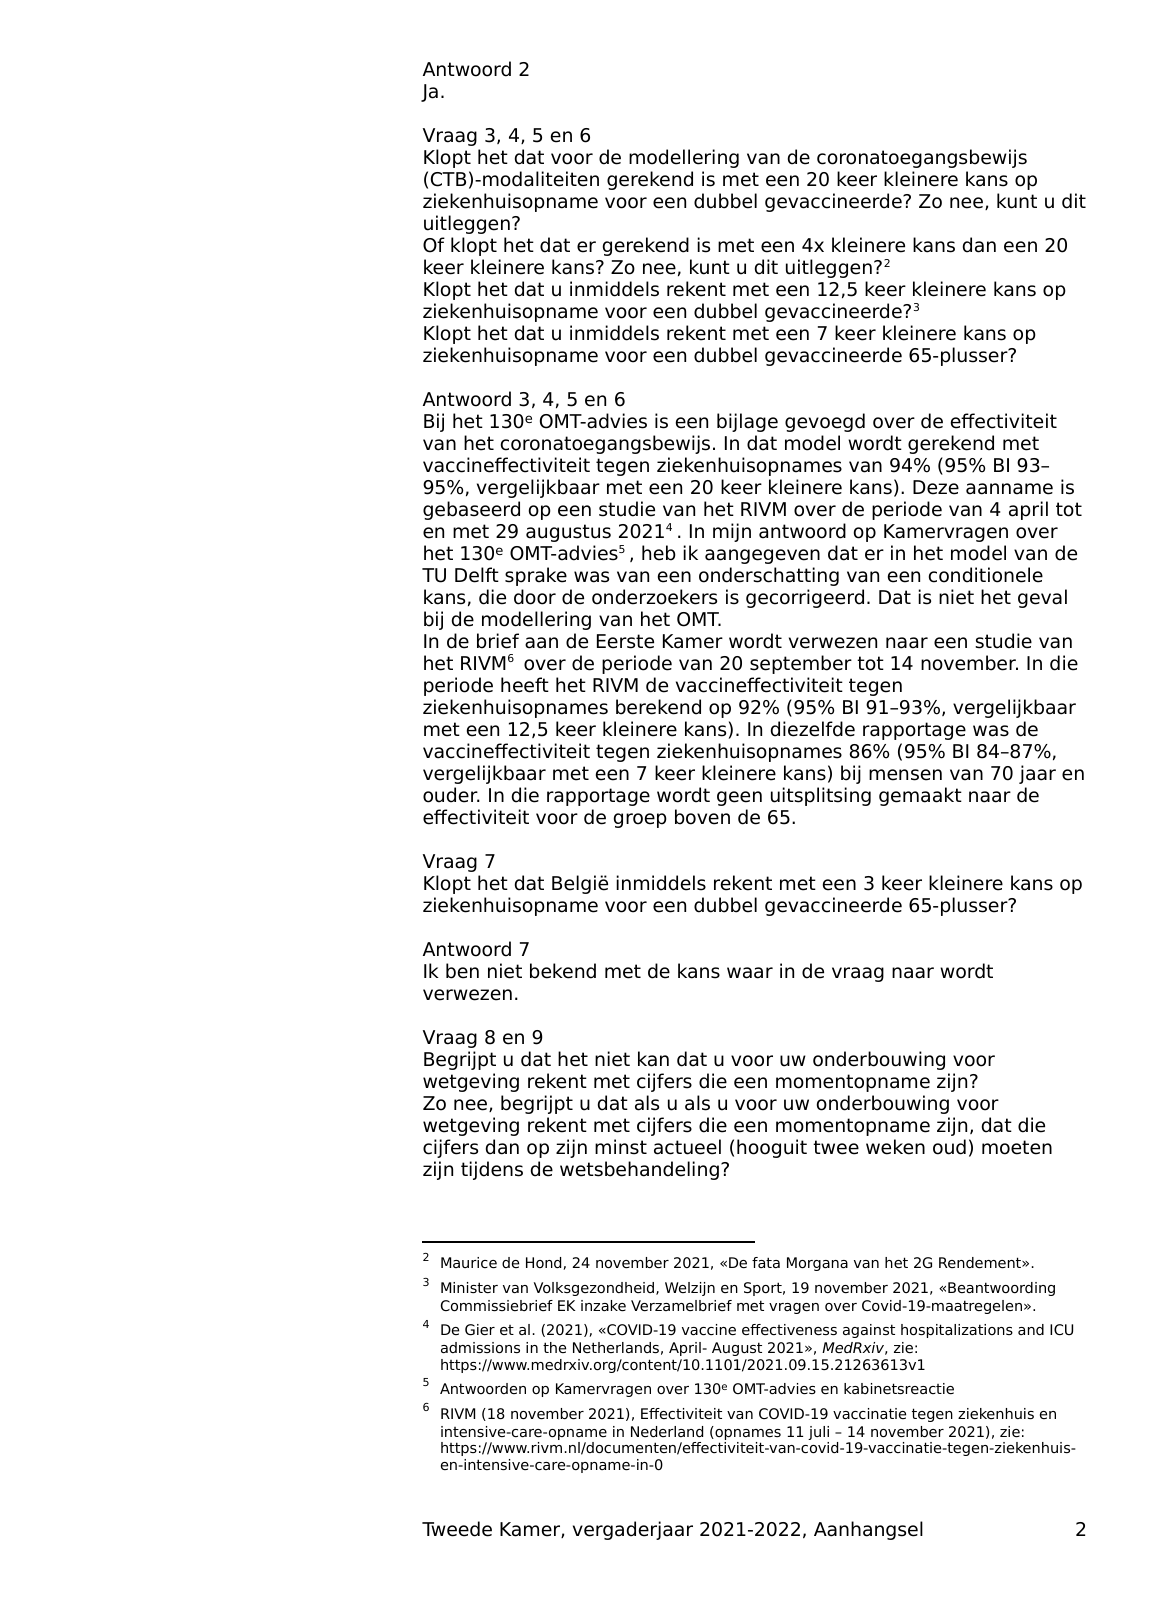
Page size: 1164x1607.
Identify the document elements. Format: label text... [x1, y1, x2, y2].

text Antwoord 3, 4, 5 en 6 [422, 389, 1087, 411]
text De Gier et al. (2021), «COVID-19 vaccine effectiveness against hospitalizations and ICU admissions in the Netherlands, April- August 2021», MedRxiv, zie: https://www.medrxiv.org/content/10.1101/2021.09.15.21263613v1 [422, 1318, 1087, 1374]
text Ja. [422, 81, 1087, 103]
text Vraag 8 en 9 [422, 1027, 1087, 1049]
text Antwoord 2 [422, 59, 1087, 81]
text Klopt het dat u inmiddels rekent met een 12,5 keer kleinere kans op ziekenhuisopname voor een dubbel gevaccineerde? [422, 279, 1087, 323]
text Klopt het dat België inmiddels rekent met een 3 keer kleinere kans op ziekenhuisopname voor een dubbel gevaccineerde 65-plusser? [422, 873, 1087, 917]
text Of klopt het dat er gerekend is met een 4x kleinere kans dan een 20 keer kleinere kans? Zo nee, kunt u dit uitleggen? [422, 235, 1087, 279]
text Maurice de Hond, 24 november 2021, «De fata Morgana van het 2G Rendement». [422, 1251, 1087, 1273]
text Klopt het dat voor de modellering van de coronatoegangsbewijs (CTB)-modaliteiten gerekend is met een 20 keer kleinere kans op ziekenhuisopname voor een dubbel gevaccineerde? Zo nee, kunt u dit uitleggen? [422, 147, 1087, 235]
text Antwoorden op Kamervragen over 130e OMT-advies en kabinetsreactie [422, 1377, 1087, 1399]
text Vraag 3, 4, 5 en 6 [422, 125, 1087, 147]
text Bij het 130e OMT-advies is een bijlage gevoegd over de effectiviteit van het coronatoegangsbewijs. In dat model wordt gerekend met vaccineffectiviteit tegen ziekenhuisopnames van 94% (95% BI 93–95%, vergelijkbaar met een 20 keer kleinere kans). Deze aanname is gebaseerd op een studie van het RIVM over de periode van 4 april tot en met 29 augustus 2021. In mijn antwoord op Kamervragen over het 130e OMT-advies, heb ik aangegeven dat er in het model van de TU Delft sprake was van een onderschatting van een conditionele kans, die door de onderzoekers is gecorrigeerd. Dat is niet het geval bij de modellering van het OMT. [422, 411, 1087, 631]
text RIVM (18 november 2021), Effectiviteit van COVID-19 vaccinatie tegen ziekenhuis en intensive-care-opname in Nederland (opnames 11 juli – 14 november 2021), zie: https://www.rivm.nl/documenten/effectiviteit-van-covid-19-vaccinatie-tegen-ziekenhuis-en-intensive-care-opname-in-0 [422, 1402, 1087, 1474]
text Minister van Volksgezondheid, Welzijn en Sport, 19 november 2021, «Beantwoording Commissiebrief EK inzake Verzamelbrief met vragen over Covid-19-maatregelen». [422, 1276, 1087, 1315]
text Antwoord 7 [422, 939, 1087, 961]
text Vraag 7 [422, 851, 1087, 873]
text Begrijpt u dat het niet kan dat u voor uw onderbouwing voor wetgeving rekent met cijfers die een momentopname zijn? [422, 1049, 1087, 1093]
text Zo nee, begrijpt u dat als u als u voor uw onderbouwing voor wetgeving rekent met cijfers die een momentopname zijn, dat die cijfers dan op zijn minst actueel (hooguit twee weken oud) moeten zijn tijdens de wetsbehandeling? [422, 1093, 1087, 1181]
text Ik ben niet bekend met de kans waar in de vraag naar wordt verwezen. [422, 961, 1087, 1005]
text Klopt het dat u inmiddels rekent met een 7 keer kleinere kans op ziekenhuisopname voor een dubbel gevaccineerde 65-plusser? [422, 323, 1087, 367]
text In de brief aan de Eerste Kamer wordt verwezen naar een studie van het RIVM over de periode van 20 september tot 14 november. In die periode heeft het RIVM de vaccineffectiviteit tegen ziekenhuisopnames berekend op 92% (95% BI 91–93%, vergelijkbaar met een 12,5 keer kleinere kans). In diezelfde rapportage was de vaccineffectiviteit tegen ziekenhuisopnames 86% (95% BI 84–87%, vergelijkbaar met een 7 keer kleinere kans) bij mensen van 70 jaar en ouder. In die rapportage wordt geen uitsplitsing gemaakt naar de effectiviteit voor de groep boven de 65. [422, 631, 1087, 829]
